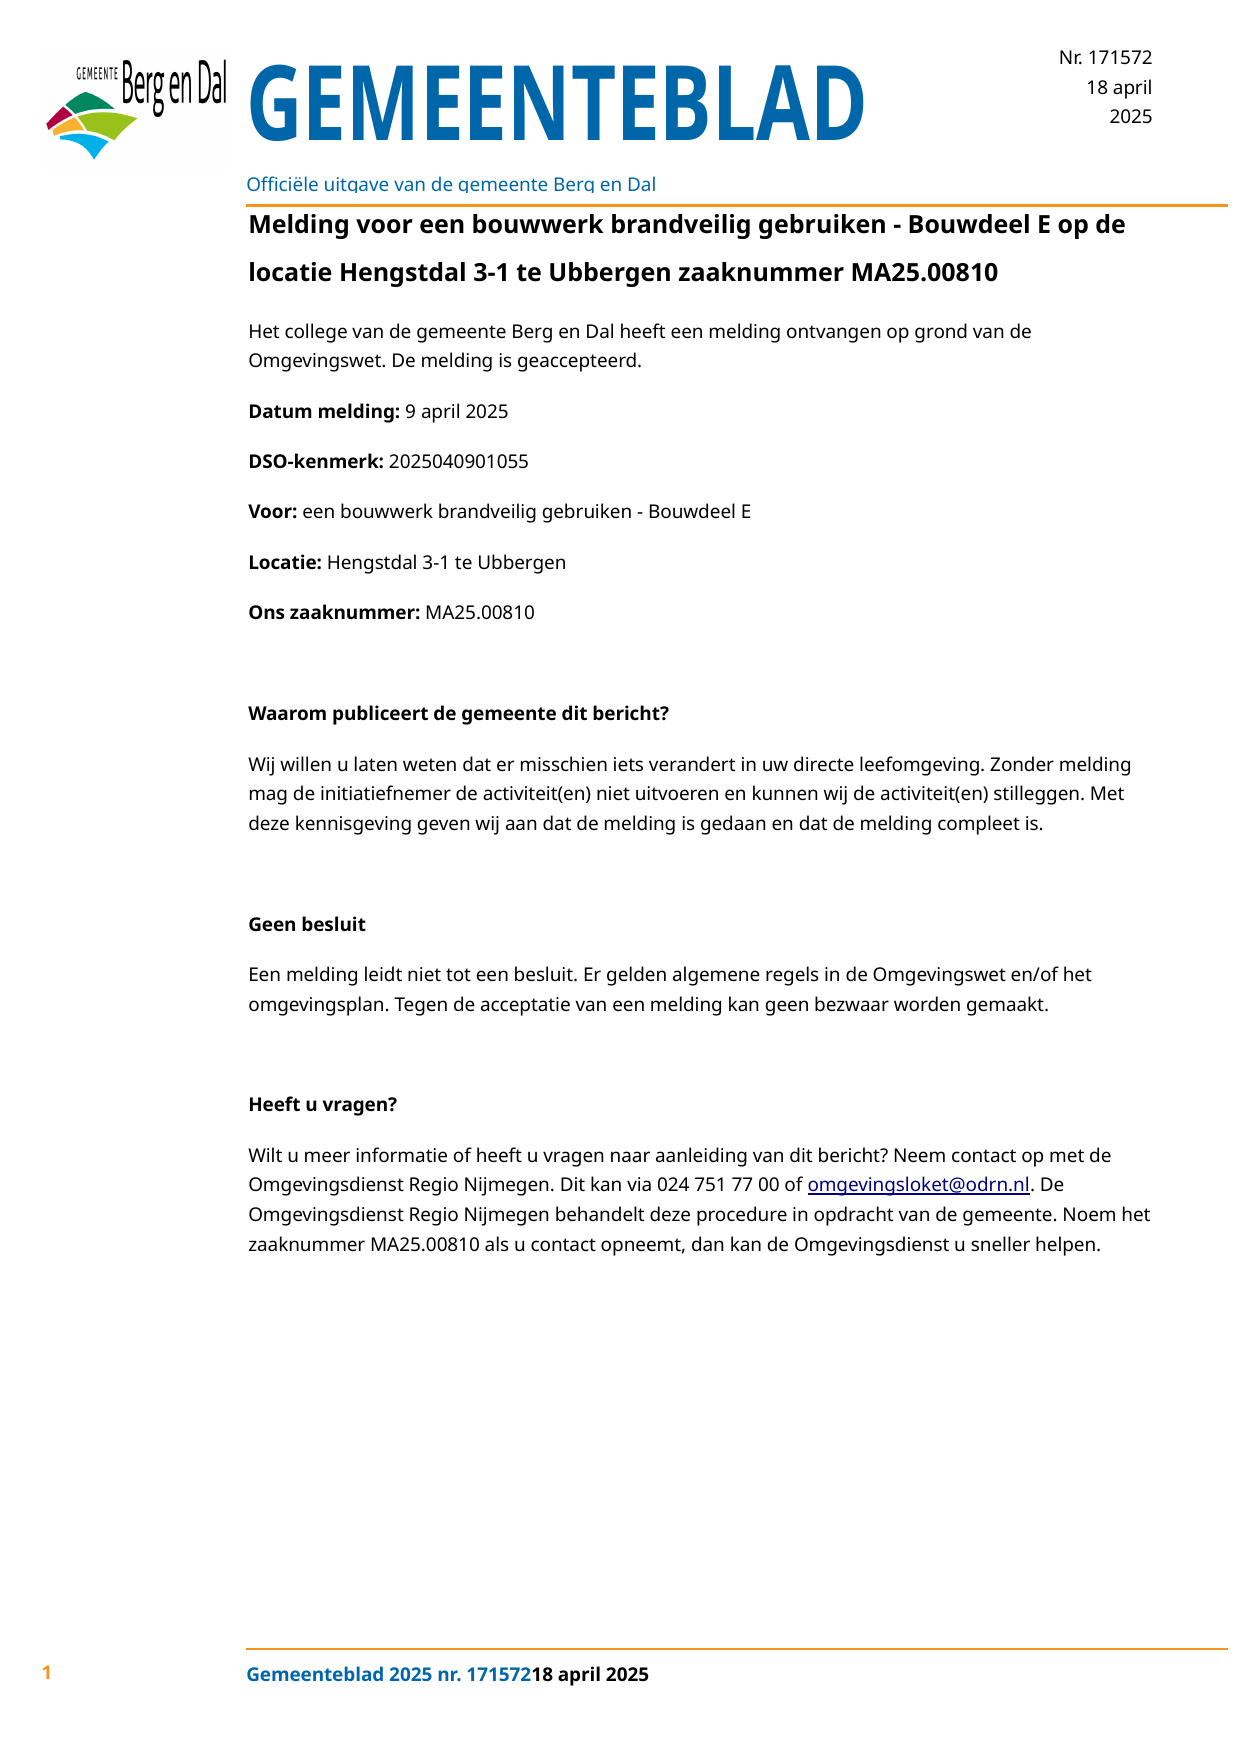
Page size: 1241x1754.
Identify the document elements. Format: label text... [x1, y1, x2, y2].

text Heeft u vragen? [248, 1092, 1152, 1117]
text Voor: een bouwwerk brandveilig gebruiken - Bouwdeel E [248, 499, 1152, 524]
text Ons zaaknummer: MA25.00810 [248, 599, 1152, 625]
text Melding voor een bouwwerk brandveilig gebruiken - Bouwdeel E op de locatie Hengstdal 3-1 te Ubbergen zaaknummer MA25.00810 [248, 207, 1152, 288]
text Wilt u meer informatie of heeft u vragen naar aanleiding van dit bericht? Neem contact op met de Omgevingsdienst Regio Nijmegen. Dit kan via 024 751 77 00 of omgevingsloket@odrn.nl. De Omgevingsdienst Regio Nijmegen behandelt deze procedure in opdracht van de gemeente. Noem het zaaknummer MA25.00810 als u contact opneemt, dan kan de Omgevingsdienst u sneller helpen. [248, 1142, 1152, 1257]
text Wij willen u laten weten dat er misschien iets verandert in uw directe leefomgeving. Zonder melding mag de initiatiefnemer de activiteit(en) niet uitvoeren en kunnen wij de activiteit(en) stilleggen. Met deze kennisgeving geven wij aan dat de melding is gedaan en dat de melding compleet is. [248, 751, 1152, 836]
text DSO-kenmerk: 2025040901055 [248, 448, 1152, 474]
text Waarom publiceert de gemeente dit bericht? [248, 700, 1152, 726]
text Datum melding: 9 april 2025 [248, 398, 1152, 424]
text Een melding leidt niet tot een besluit. Er gelden algemene regels in de Omgevingswet en/of het omgevingsplan. Tegen de acceptatie van een melding kan geen bezwaar worden gemaakt. [248, 961, 1152, 1017]
text Geen besluit [248, 911, 1152, 937]
picture [41, 47, 231, 172]
text Het college van de gemeente Berg en Dal heeft een melding ontvangen op grond van de Omgevingswet. De melding is geaccepteerd. [248, 318, 1152, 373]
text Locatie: Hengstdal 3-1 te Ubbergen [248, 549, 1152, 575]
